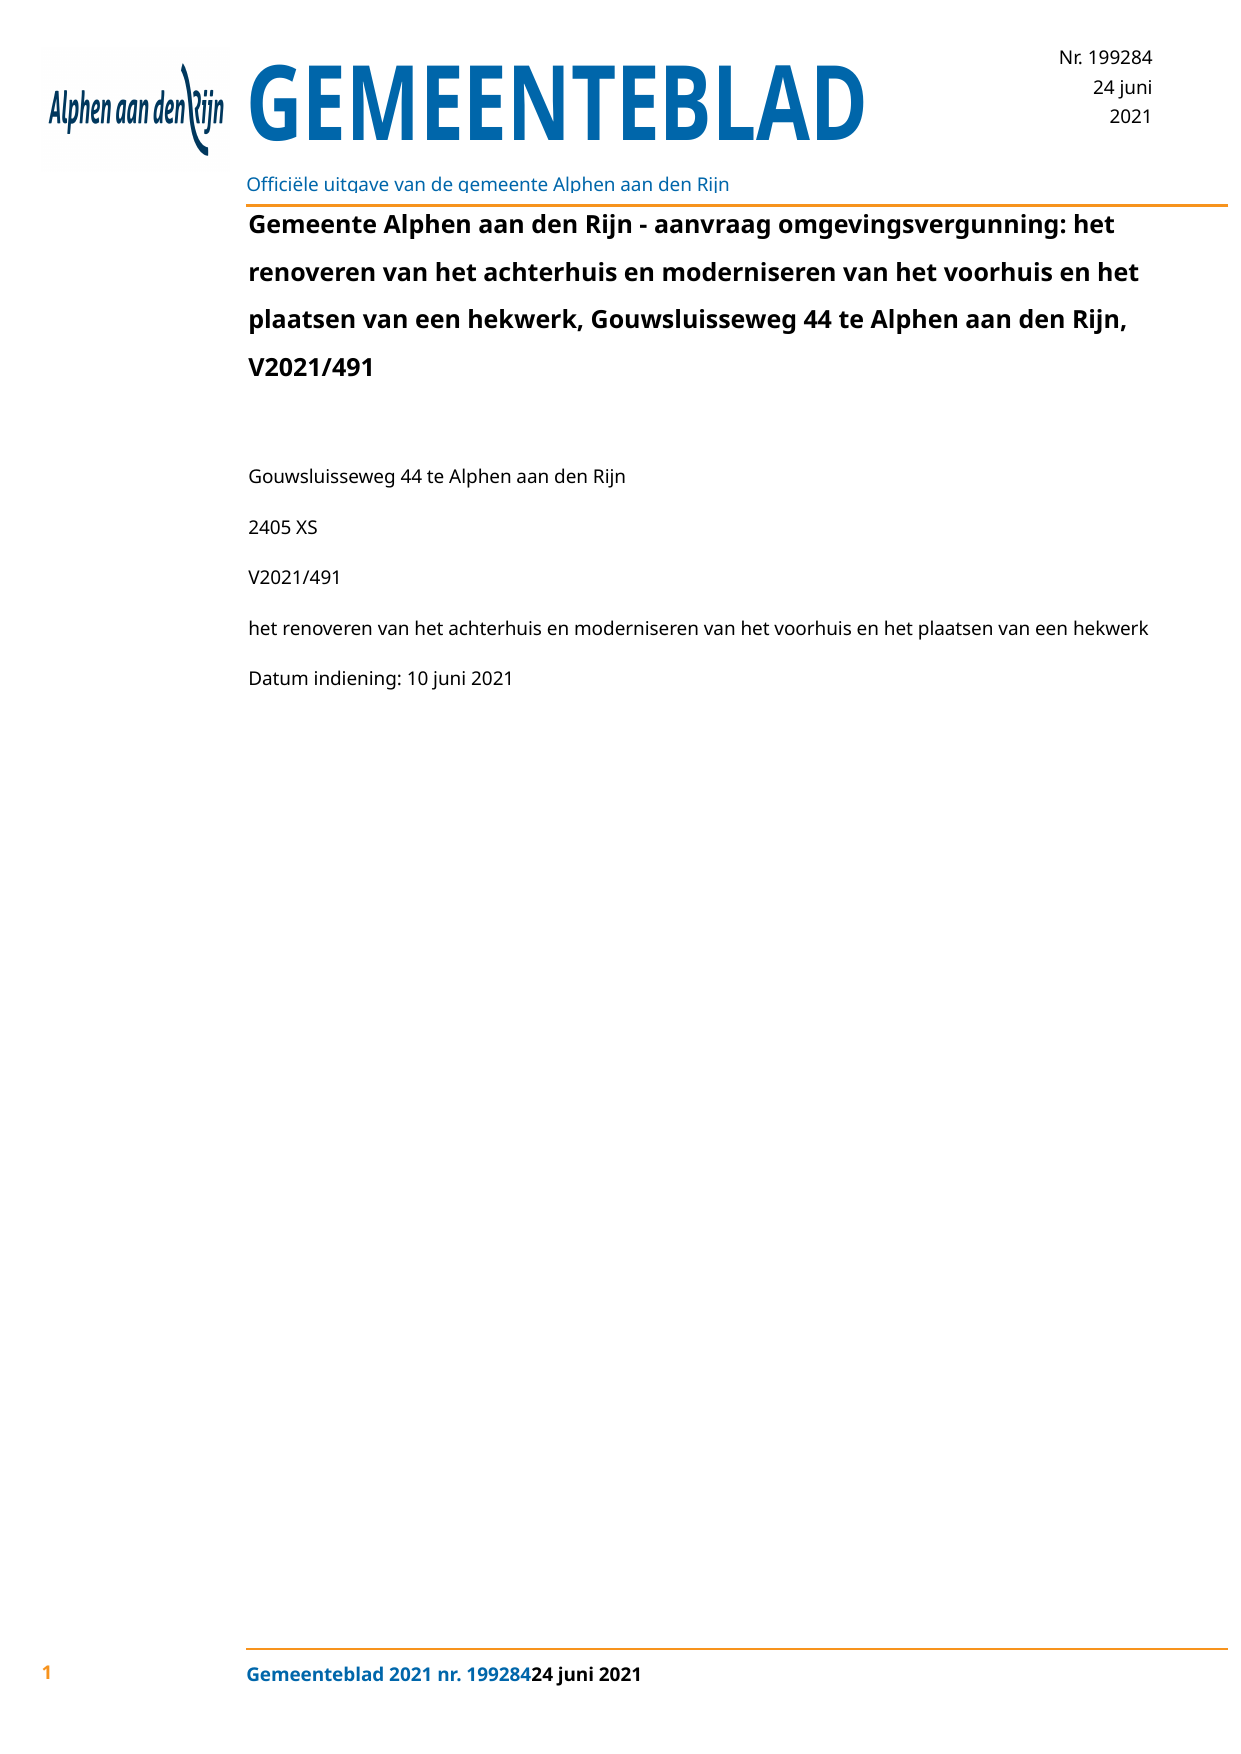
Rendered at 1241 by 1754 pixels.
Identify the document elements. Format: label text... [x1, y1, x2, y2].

text 2405 XS [248, 514, 1152, 540]
picture [41, 47, 231, 172]
text Datum indiening: 10 juni 2021 [248, 665, 1152, 691]
text Gouwsluisseweg 44 te Alphen aan den Rijn [248, 463, 1152, 489]
text het renoveren van het achterhuis en moderniseren van het voorhuis en het plaatsen van een hekwerk [248, 615, 1152, 641]
text V2021/491 [248, 564, 1152, 590]
text Gemeente Alphen aan den Rijn - aanvraag omgevingsvergunning: het renoveren van het achterhuis en moderniseren van het voorhuis en het plaatsen van een hekwerk, Gouwsluisseweg 44 te Alphen aan den Rijn, V2021/491 [248, 207, 1152, 384]
